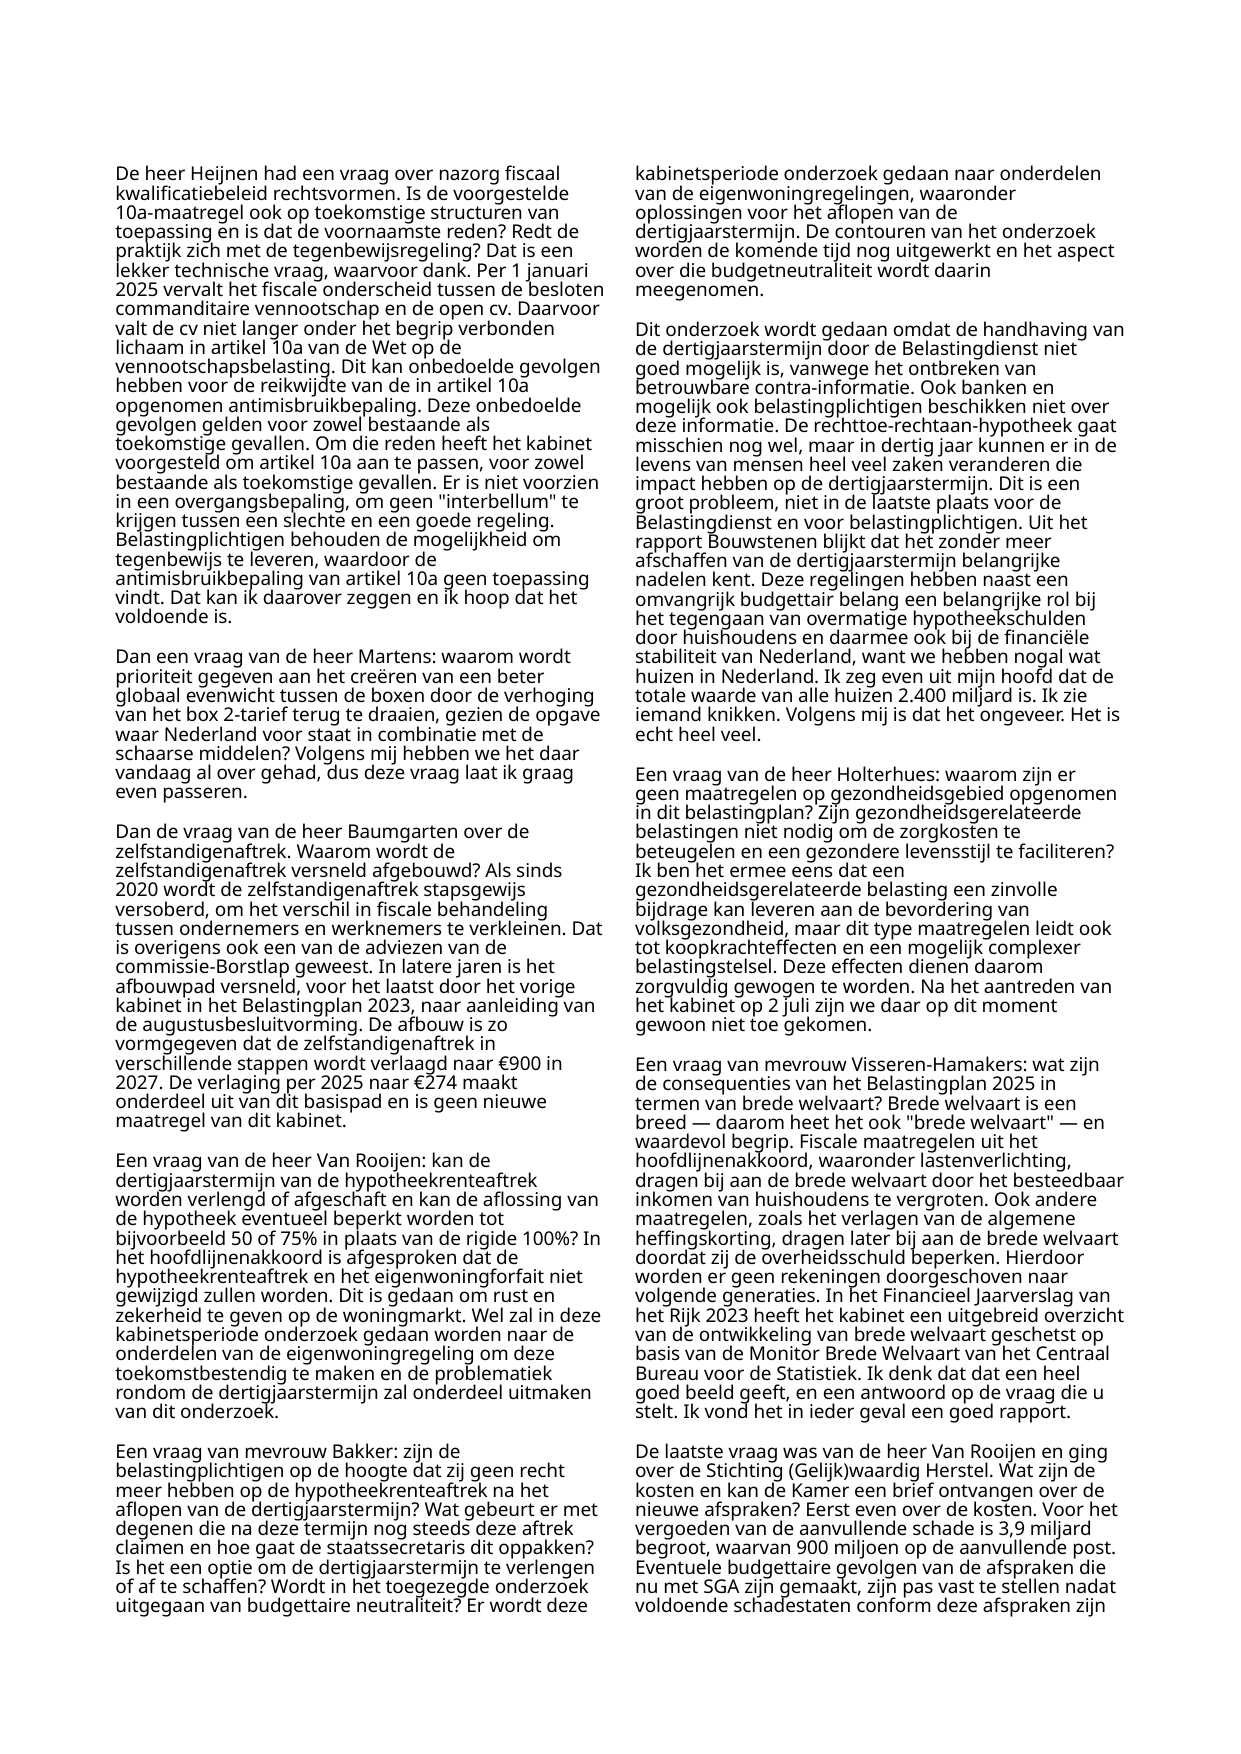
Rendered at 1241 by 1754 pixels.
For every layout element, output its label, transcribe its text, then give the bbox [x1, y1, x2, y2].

text Dan een vraag van de heer Martens: waarom wordt prioriteit gegeven aan het creëren van een beter globaal evenwicht tussen de boxen door de verhoging van het box 2-tarief terug te draaien, gezien de opgave waar Nederland voor staat in combinatie met de schaarse middelen? Volgens mij hebben we het daar vandaag al over gehad, dus deze vraag laat ik graag even passeren. [115, 648, 605, 803]
text Een vraag van de heer Holterhues: waarom zijn er geen maatregelen op gezondheidsgebied opgenomen in dit belastingplan? Zijn gezondheidsgerelateerde belastingen niet nodig om de zorgkosten te beteugelen en een gezondere levensstijl te faciliteren? Ik ben het ermee eens dat een gezondheidsgerelateerde belasting een zinvolle bijdrage kan leveren aan de bevordering van volksgezondheid, maar dit type maatregelen leidt ook tot koopkrachteffecten en een mogelijk complexer belastingstelsel. Deze effecten dienen daarom zorgvuldig gewogen te worden. Na het aantreden van het kabinet op 2 juli zijn we daar op dit moment gewoon niet toe gekomen. [635, 766, 1125, 1035]
text Een vraag van mevrouw Visseren-Hamakers: wat zijn de consequenties van het Belastingplan 2025 in termen van brede welvaart? Brede welvaart is een breed — daarom heet het ook "brede welvaart" — en waardevol begrip. Fiscale maatregelen uit het hoofdlijnenakkoord, waaronder lastenverlichting, dragen bij aan de brede welvaart door het besteedbaar inkomen van huishoudens te vergroten. Ook andere maatregelen, zoals het verlagen van de algemene heffingskorting, dragen later bij aan de brede welvaart doordat zij de overheidsschuld beperken. Hierdoor worden er geen rekeningen doorgeschoven naar volgende generaties. In het Financieel Jaarverslag van het Rijk 2023 heeft het kabinet een uitgebreid overzicht van de ontwikkeling van brede welvaart geschetst op basis van de Monitor Brede Welvaart van het Centraal Bureau voor de Statistiek. Ik denk dat dat een heel goed beeld geeft, en een antwoord op de vraag die u stelt. Ik vond het in ieder geval een goed rapport. [635, 1056, 1125, 1422]
text Dan de vraag van de heer Baumgarten over de zelfstandigenaftrek. Waarom wordt de zelfstandigenaftrek versneld afgebouwd? Als sinds 2020 wordt de zelfstandigenaftrek stapsgewijs versoberd, om het verschil in fiscale behandeling tussen ondernemers en werknemers te verkleinen. Dat is overigens ook een van de adviezen van de commissie-Borstlap geweest. In latere jaren is het afbouwpad versneld, voor het laatst door het vorige kabinet in het Belastingplan 2023, naar aanleiding van de augustusbesluitvorming. De afbouw is zo vormgegeven dat de zelfstandigenaftrek in verschillende stappen wordt verlaagd naar €900 in 2027. De verlaging per 2025 naar €274 maakt onderdeel uit van dit basispad en is geen nieuwe maatregel van dit kabinet. [115, 823, 605, 1132]
text Dit onderzoek wordt gedaan omdat de handhaving van de dertigjaarstermijn door de Belastingdienst niet goed mogelijk is, vanwege het ontbreken van betrouwbare contra-informatie. Ook banken en mogelijk ook belastingplichtigen beschikken niet over deze informatie. De rechttoe-rechtaan-hypotheek gaat misschien nog wel, maar in dertig jaar kunnen er in de levens van mensen heel veel zaken veranderen die impact hebben op de dertigjaarstermijn. Dit is een groot probleem, niet in de laatste plaats voor de Belastingdienst en voor belastingplichtigen. Uit het rapport Bouwstenen blijkt dat het zonder meer afschaffen van de dertigjaarstermijn belangrijke nadelen kent. Deze regelingen hebben naast een omvangrijk budgettair belang een belangrijke rol bij het tegengaan van overmatige hypotheekschulden door huishoudens en daarmee ook bij de financiële stabiliteit van Nederland, want we hebben nogal wat huizen in Nederland. Ik zeg even uit mijn hoofd dat de totale waarde van alle huizen 2.400 miljard is. Ik zie iemand knikken. Volgens mij is dat het ongeveer. Het is echt heel veel. [635, 321, 1125, 745]
text De laatste vraag was van de heer Van Rooijen en ging over de Stichting (Gelijk)waardig Herstel. Wat zijn de kosten en kan de Kamer een brief ontvangen over de nieuwe afspraken? Eerst even over de kosten. Voor het vergoeden van de aanvullende schade is 3,9 miljard begroot, waarvan 900 miljoen op de aanvullende post. Eventuele budgettaire gevolgen van de afspraken die nu met SGA zijn gemaakt, zijn pas vast te stellen nadat voldoende schadestaten conform deze afspraken zijn [635, 1443, 1125, 1616]
text De heer Heijnen had een vraag over nazorg fiscaal kwalificatiebeleid rechtsvormen. Is de voorgestelde 10a-maatregel ook op toekomstige structuren van toepassing en is dat de voornaamste reden? Redt de praktijk zich met de tegenbewijsregeling? Dat is een lekker technische vraag, waarvoor dank. Per 1 januari 2025 vervalt het fiscale onderscheid tussen de besloten commanditaire vennootschap en de open cv. Daarvoor valt de cv niet langer onder het begrip verbonden lichaam in artikel 10a van de Wet op de vennootschapsbelasting. Dit kan onbedoelde gevolgen hebben voor de reikwijdte van de in artikel 10a opgenomen antimisbruikbepaling. Deze onbedoelde gevolgen gelden voor zowel bestaande als toekomstige gevallen. Om die reden heeft het kabinet voorgesteld om artikel 10a aan te passen, voor zowel bestaande als toekomstige gevallen. Er is niet voorzien in een overgangsbepaling, om geen "interbellum" te krijgen tussen een slechte en een goede regeling. Belastingplichtigen behouden de mogelijkheid om tegenbewijs te leveren, waardoor de antimisbruikbepaling van artikel 10a geen toepassing vindt. Dat kan ik daarover zeggen en ik hoop dat het voldoende is. [115, 165, 605, 628]
text Een vraag van de heer Van Rooijen: kan de dertigjaarstermijn van de hypotheekrenteaftrek worden verlengd of afgeschaft en kan de aflossing van de hypotheek eventueel beperkt worden tot bijvoorbeeld 50 of 75% in plaats van de rigide 100%? In het hoofdlijnenakkoord is afgesproken dat de hypotheekrenteaftrek en het eigenwoningforfait niet gewijzigd zullen worden. Dit is gedaan om rust en zekerheid te geven op de woningmarkt. Wel zal in deze kabinetsperiode onderzoek gedaan worden naar de onderdelen van de eigenwoningregeling om deze toekomstbestendig te maken en de problematiek rondom de dertigjaarstermijn zal onderdeel uitmaken van dit onderzoek. [115, 1152, 605, 1422]
text kabinetsperiode onderzoek gedaan naar onderdelen van de eigenwoningregelingen, waaronder oplossingen voor het aflopen van de dertigjaarstermijn. De contouren van het onderzoek worden de komende tijd nog uitgewerkt en het aspect over die budgetneutraliteit wordt daarin meegenomen. [635, 165, 1125, 300]
text Een vraag van mevrouw Bakker: zijn de belastingplichtigen op de hoogte dat zij geen recht meer hebben op de hypotheekrenteaftrek na het aflopen van de dertigjaarstermijn? Wat gebeurt er met degenen die na deze termijn nog steeds deze aftrek claimen en hoe gaat de staatssecretaris dit oppakken? Is het een optie om de dertigjaarstermijn te verlengen of af te schaffen? Wordt in het toegezegde onderzoek uitgegaan van budgettaire neutraliteit? Er wordt deze [115, 1443, 605, 1616]
